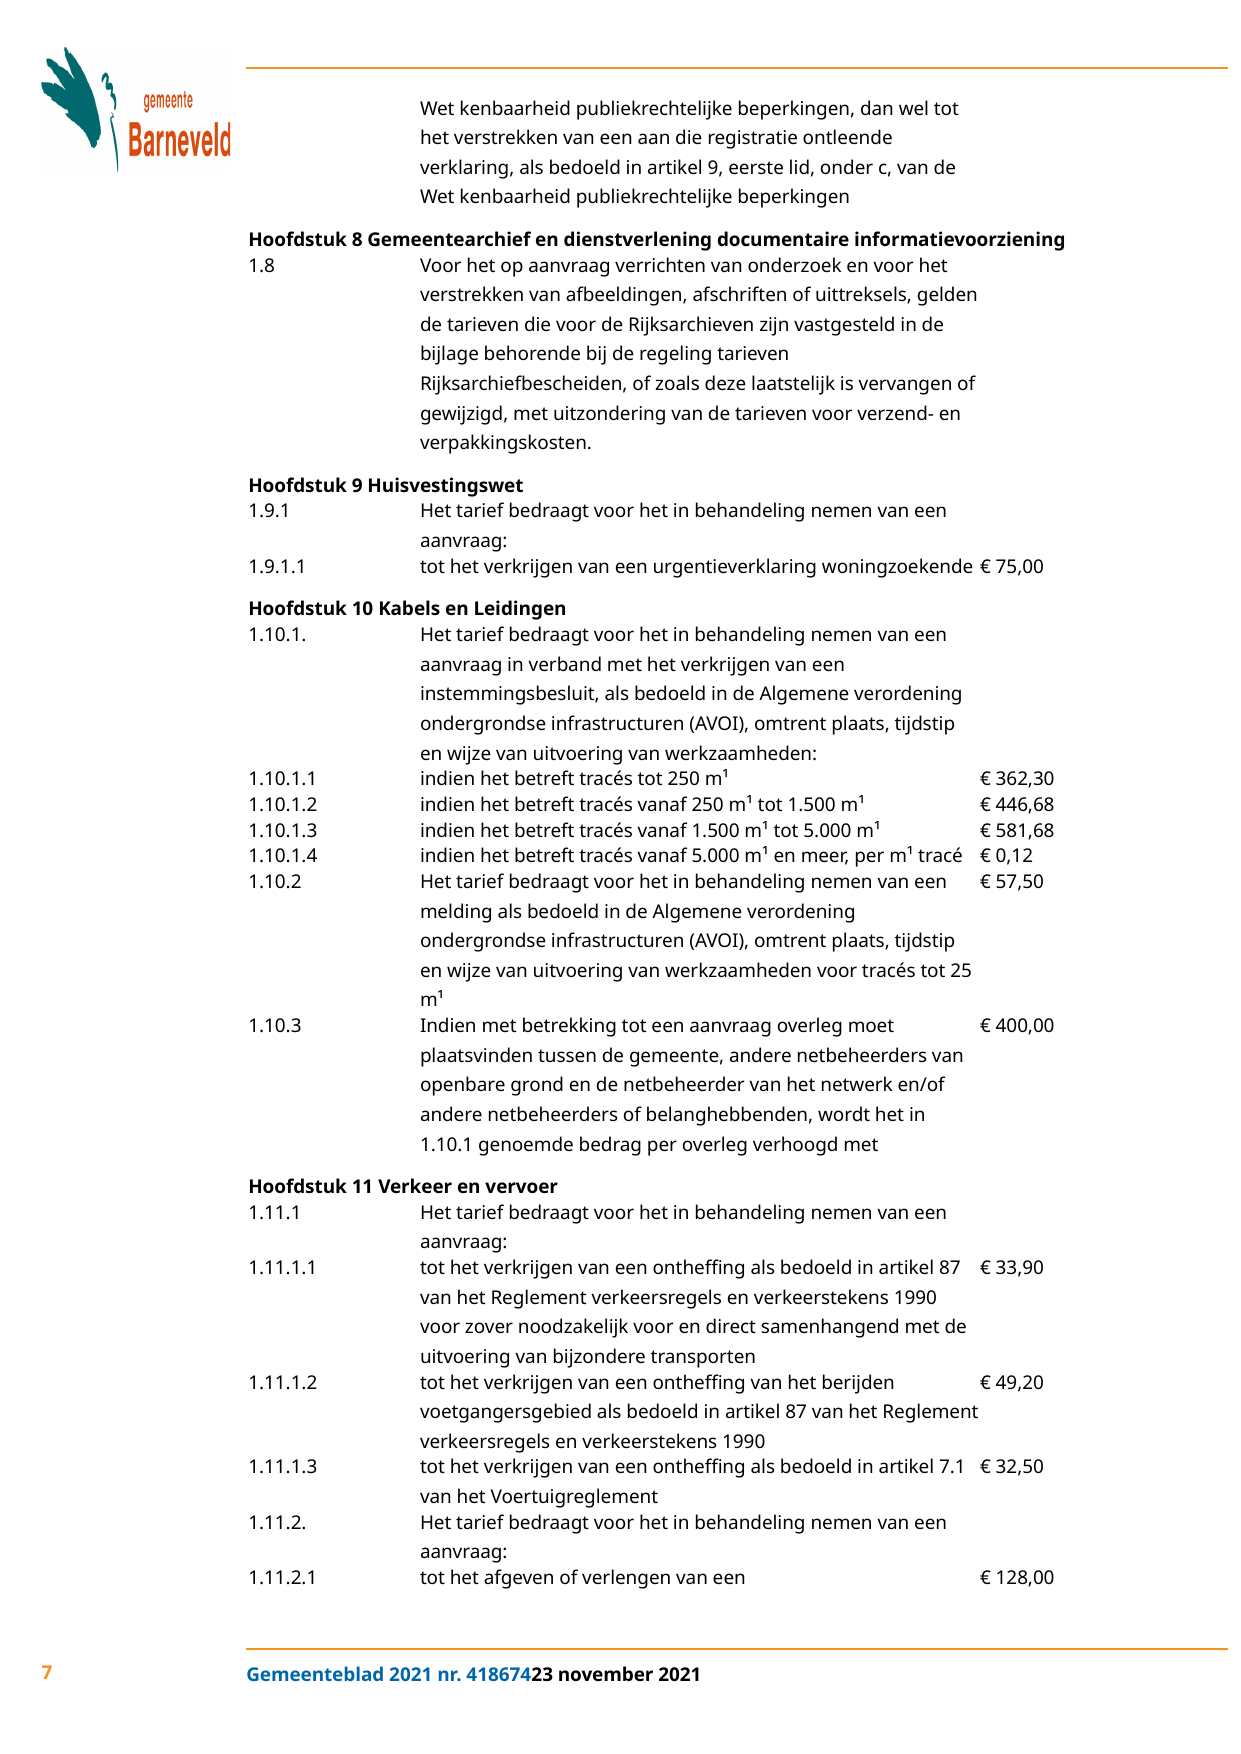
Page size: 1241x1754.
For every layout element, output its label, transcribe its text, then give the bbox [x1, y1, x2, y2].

table_cell Het tarief bedraagt voor het in behandeling nemen van een aanvraag: [420, 1509, 980, 1564]
table_cell € 75,00 [980, 553, 1152, 579]
table_cell 1.10.1.3 [248, 817, 420, 843]
table_cell indien het betreft tracés vanaf 250 m¹ tot 1.500 m¹ [420, 791, 980, 817]
table_header Voor het op aanvraag verrichten van onderzoek en voor het verstrekken van afbeeldingen, afschriften of uittreksels, gelden de tarieven die voor de Rijksarchieven zijn vastgesteld in de bijlage behorende bij de regeling tarieven Rijksarchiefbescheiden, of zoals deze laatstelijk is vervangen of gewijzigd, met uitzondering van de tarieven voor verzend- en verpakkingskosten. [420, 252, 980, 455]
table_cell € 57,50 [980, 868, 1152, 1012]
table_cell indien het betreft tracés vanaf 5.000 m¹ en meer, per m¹ tracé [420, 843, 980, 868]
text Hoofdstuk 8 Gemeentearchief en dienstverlening documentaire informatievoorziening [248, 226, 1152, 252]
table_cell Wet kenbaarheid publiekrechtelijke beperkingen, dan wel tot het verstrekken van een aan die registratie ontleende verklaring, als bedoeld in artikel 9, eerste lid, onder c, van de Wet kenbaarheid publiekrechtelijke beperkingen [420, 95, 980, 209]
table_cell [248, 95, 420, 209]
table_cell 1.10.1.4 [248, 843, 420, 868]
picture [41, 47, 231, 172]
table_cell tot het verkrijgen van een urgentieverklaring woningzoekende [420, 553, 980, 579]
table_cell € 128,00 [980, 1564, 1152, 1590]
table_cell tot het verkrijgen van een ontheffing van het berijden voetgangersgebied als bedoeld in artikel 87 van het Reglement verkeersregels en verkeerstekens 1990 [420, 1369, 980, 1454]
table_cell € 581,68 [980, 817, 1152, 843]
table_header Het tarief bedraagt voor het in behandeling nemen van een aanvraag: [420, 498, 980, 553]
text Hoofdstuk 10 Kabels en Leidingen [248, 596, 1152, 621]
table_cell 1.11.2. [248, 1509, 420, 1564]
table_cell tot het afgeven of verlengen van een [420, 1564, 980, 1590]
table_cell [980, 1509, 1152, 1564]
table_cell € 362,30 [980, 765, 1152, 791]
table_header 1.9.1 [248, 498, 420, 553]
table_cell 1.10.2 [248, 868, 420, 1012]
table_header 1.10.1. [248, 621, 420, 765]
table_cell indien het betreft tracés vanaf 1.500 m¹ tot 5.000 m¹ [420, 817, 980, 843]
table_cell 1.10.3 [248, 1013, 420, 1156]
table_cell 1.11.2.1 [248, 1564, 420, 1590]
table_cell € 33,90 [980, 1254, 1152, 1369]
table_cell [980, 95, 1152, 209]
table_header 1.8 [248, 252, 420, 455]
table_header [980, 1199, 1152, 1254]
table_header 1.11.1 [248, 1199, 420, 1254]
table_cell 1.11.1.1 [248, 1254, 420, 1369]
table_header [980, 498, 1152, 553]
table_cell indien het betreft tracés tot 250 m¹ [420, 765, 980, 791]
table_cell € 32,50 [980, 1454, 1152, 1509]
table_cell € 49,20 [980, 1369, 1152, 1454]
table_cell tot het verkrijgen van een ontheffing als bedoeld in artikel 87 van het Reglement verkeersregels en verkeerstekens 1990 voor zover noodzakelijk voor en direct samenhangend met de uitvoering van bijzondere transporten [420, 1254, 980, 1369]
table_cell tot het verkrijgen van een ontheffing als bedoeld in artikel 7.1 van het Voertuigreglement [420, 1454, 980, 1509]
text Hoofdstuk 9 Huisvestingswet [248, 472, 1152, 498]
table_cell € 400,00 [980, 1013, 1152, 1156]
table_cell 1.9.1.1 [248, 553, 420, 579]
table_cell 1.11.1.2 [248, 1369, 420, 1454]
text Hoofdstuk 11 Verkeer en vervoer [248, 1173, 1152, 1199]
table_cell Het tarief bedraagt voor het in behandeling nemen van een melding als bedoeld in de Algemene verordening ondergrondse infrastructuren (AVOI), omtrent plaats, tijdstip en wijze van uitvoering van werkzaamheden voor tracés tot 25 m¹ [420, 868, 980, 1012]
table_cell Indien met betrekking tot een aanvraag overleg moet plaatsvinden tussen de gemeente, andere netbeheerders van openbare grond en de netbeheerder van het netwerk en/of andere netbeheerders of belanghebbenden, wordt het in 1.10.1 genoemde bedrag per overleg verhoogd met [420, 1013, 980, 1156]
table_cell 1.11.1.3 [248, 1454, 420, 1509]
table_cell 1.10.1.1 [248, 765, 420, 791]
table_cell € 0,12 [980, 843, 1152, 868]
table_header Het tarief bedraagt voor het in behandeling nemen van een aanvraag: [420, 1199, 980, 1254]
table_cell € 446,68 [980, 791, 1152, 817]
table_header [980, 252, 1152, 455]
table_cell 1.10.1.2 [248, 791, 420, 817]
table_header Het tarief bedraagt voor het in behandeling nemen van een aanvraag in verband met het verkrijgen van een instemmingsbesluit, als bedoeld in de Algemene verordening ondergrondse infrastructuren (AVOI), omtrent plaats, tijdstip en wijze van uitvoering van werkzaamheden: [420, 621, 980, 765]
table_header [980, 621, 1152, 765]
